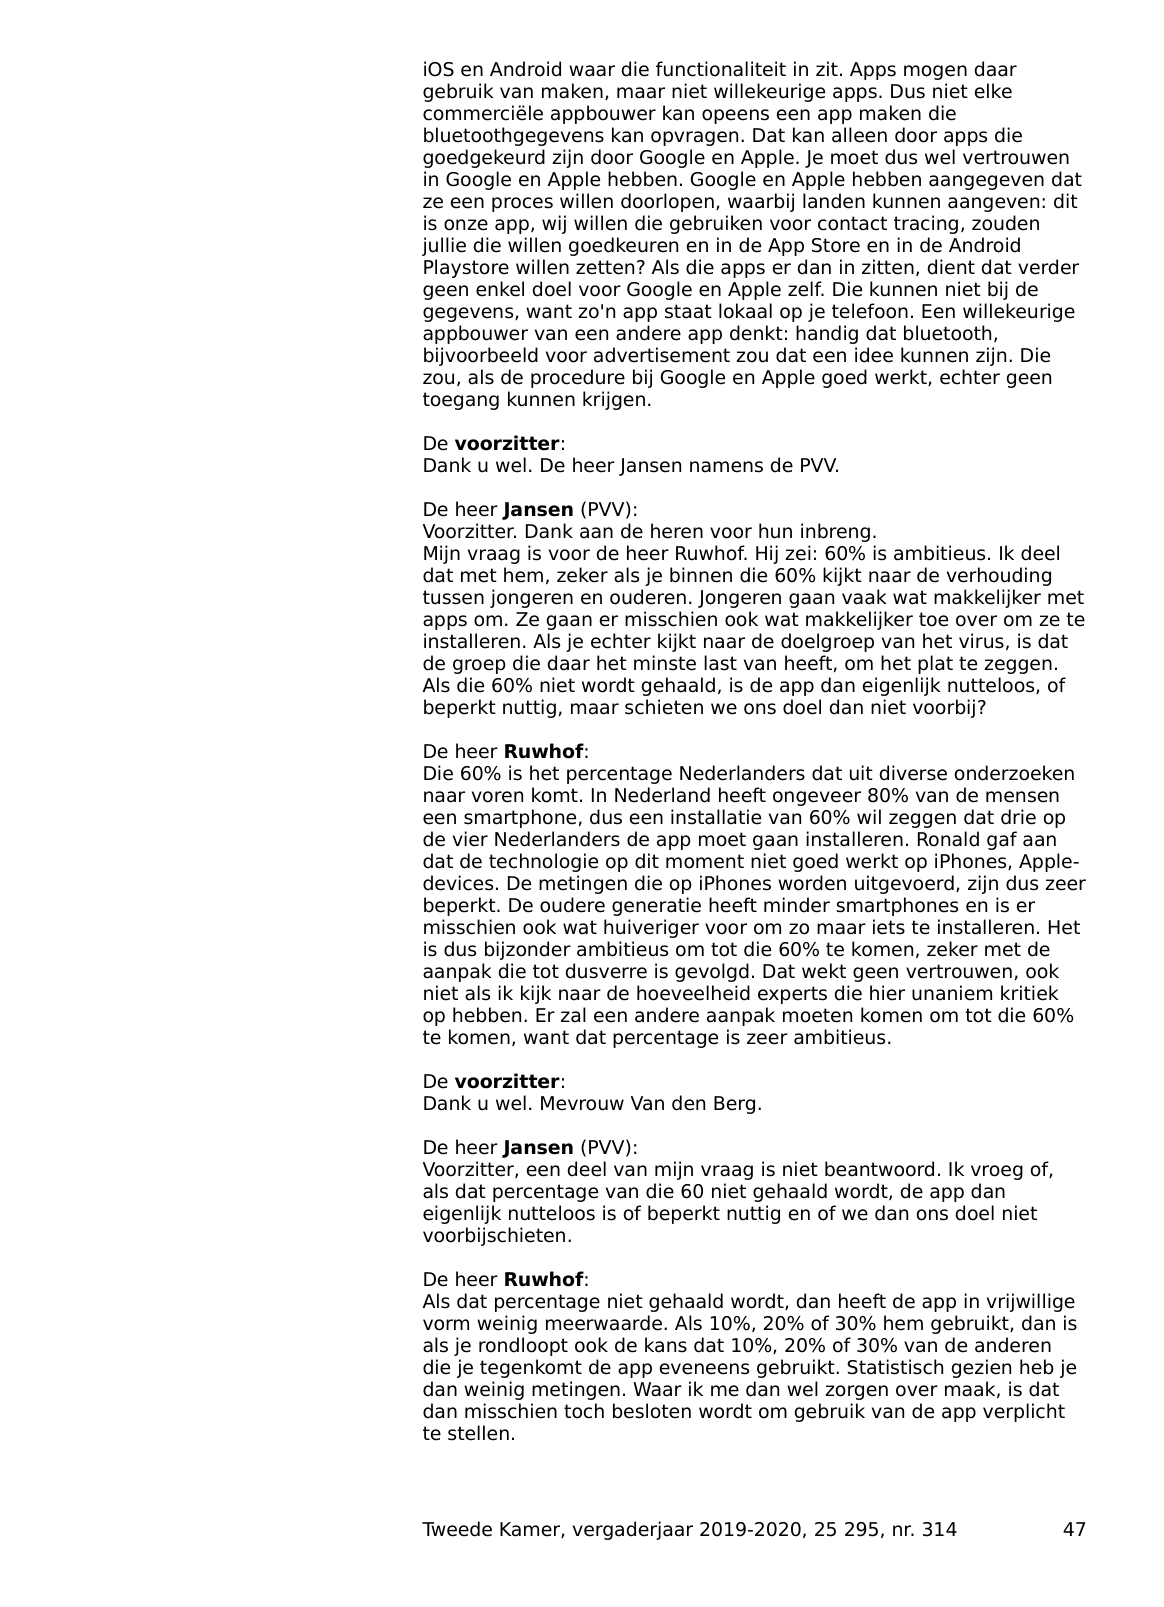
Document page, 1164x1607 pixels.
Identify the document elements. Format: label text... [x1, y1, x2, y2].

text Dank u wel. De heer Jansen namens de PVV. [422, 455, 1087, 477]
text De voorzitter: [422, 1071, 1087, 1093]
text De voorzitter: [422, 433, 1087, 455]
text Als dat percentage niet gehaald wordt, dan heeft de app in vrijwillige vorm weinig meerwaarde. Als 10%, 20% of 30% hem gebruikt, dan is als je rondloopt ook de kans dat 10%, 20% of 30% van de anderen die je tegenkomt de app eveneens gebruikt. Statistisch gezien heb je dan weinig metingen. Waar ik me dan wel zorgen over maak, is dat dan misschien toch besloten wordt om gebruik van de app verplicht te stellen. [422, 1291, 1087, 1445]
text Voorzitter. Dank aan de heren voor hun inbreng. [422, 521, 1087, 543]
text Mijn vraag is voor de heer Ruwhof. Hij zei: 60% is ambitieus. Ik deel dat met hem, zeker als je binnen die 60% kijkt naar de verhouding tussen jongeren en ouderen. Jongeren gaan vaak wat makkelijker met apps om. Ze gaan er misschien ook wat makkelijker toe over om ze te installeren. Als je echter kijkt naar de doelgroep van het virus, is dat de groep die daar het minste last van heeft, om het plat te zeggen. Als die 60% niet wordt gehaald, is de app dan eigenlijk nutteloos, of beperkt nuttig, maar schieten we ons doel dan niet voorbij? [422, 543, 1087, 719]
text De heer Jansen (PVV): [422, 1137, 1087, 1159]
text Die 60% is het percentage Nederlanders dat uit diverse onderzoeken naar voren komt. In Nederland heeft ongeveer 80% van de mensen een smartphone, dus een installatie van 60% wil zeggen dat drie op de vier Nederlanders de app moet gaan installeren. Ronald gaf aan dat de technologie op dit moment niet goed werkt op iPhones, Apple-devices. De metingen die op iPhones worden uitgevoerd, zijn dus zeer beperkt. De oudere generatie heeft minder smartphones en is er misschien ook wat huiveriger voor om zo maar iets te installeren. Het is dus bijzonder ambitieus om tot die 60% te komen, zeker met de aanpak die tot dusverre is gevolgd. Dat wekt geen vertrouwen, ook niet als ik kijk naar de hoeveelheid experts die hier unaniem kritiek op hebben. Er zal een andere aanpak moeten komen om tot die 60% te komen, want dat percentage is zeer ambitieus. [422, 763, 1087, 1049]
text De heer Ruwhof: [422, 741, 1087, 763]
text De heer Jansen (PVV): [422, 499, 1087, 521]
text Dank u wel. Mevrouw Van den Berg. [422, 1093, 1087, 1115]
text De heer Ruwhof: [422, 1269, 1087, 1291]
text Voorzitter, een deel van mijn vraag is niet beantwoord. Ik vroeg of, als dat percentage van die 60 niet gehaald wordt, de app dan eigenlijk nutteloos is of beperkt nuttig en of we dan ons doel niet voorbijschieten. [422, 1159, 1087, 1247]
text iOS en Android waar die functionaliteit in zit. Apps mogen daar gebruik van maken, maar niet willekeurige apps. Dus niet elke commerciële appbouwer kan opeens een app maken die bluetoothgegevens kan opvragen. Dat kan alleen door apps die goedgekeurd zijn door Google en Apple. Je moet dus wel vertrouwen in Google en Apple hebben. Google en Apple hebben aangegeven dat ze een proces willen doorlopen, waarbij landen kunnen aangeven: dit is onze app, wij willen die gebruiken voor contact tracing, zouden jullie die willen goedkeuren en in de App Store en in de Android Playstore willen zetten? Als die apps er dan in zitten, dient dat verder geen enkel doel voor Google en Apple zelf. Die kunnen niet bij de gegevens, want zo'n app staat lokaal op je telefoon. Een willekeurige appbouwer van een andere app denkt: handig dat bluetooth, bijvoorbeeld voor advertisement zou dat een idee kunnen zijn. Die zou, als de procedure bij Google en Apple goed werkt, echter geen toegang kunnen krijgen. [422, 59, 1087, 411]
